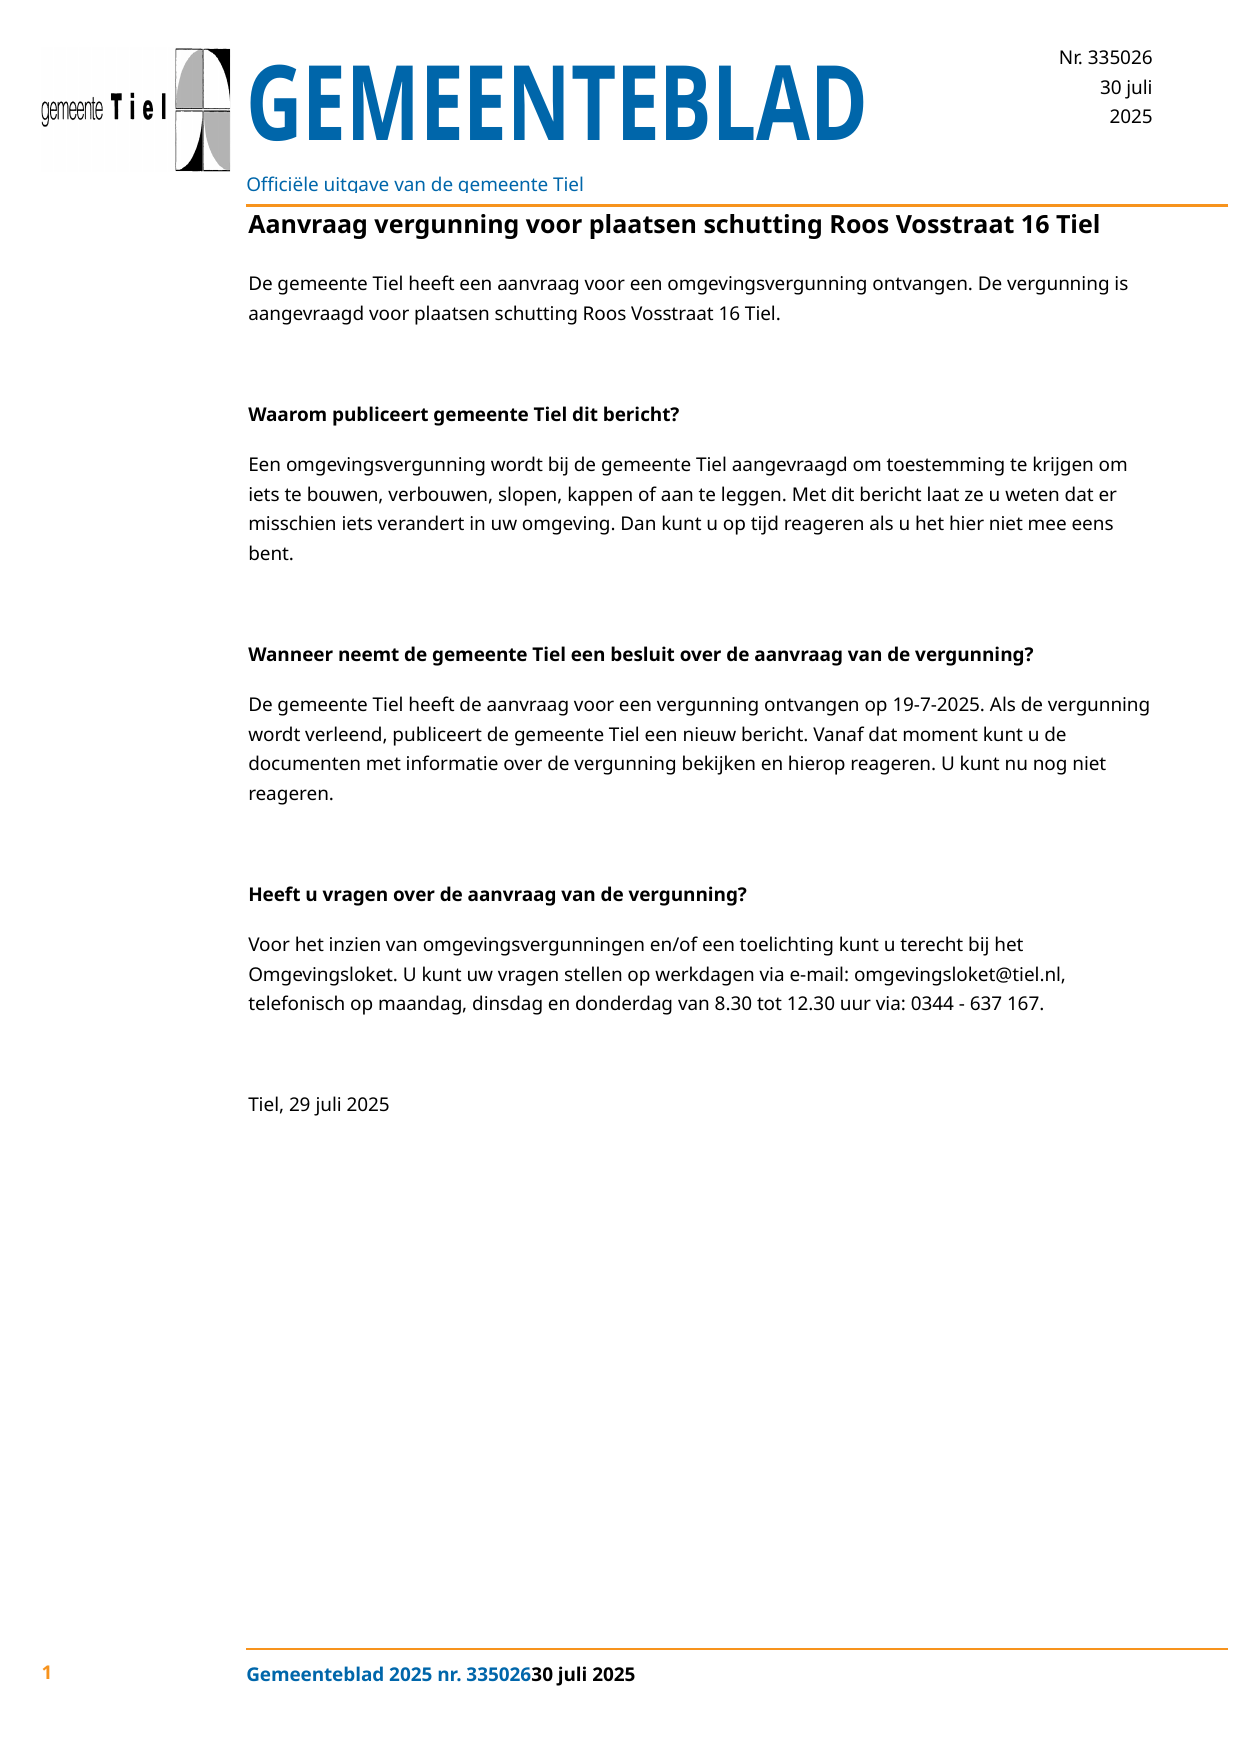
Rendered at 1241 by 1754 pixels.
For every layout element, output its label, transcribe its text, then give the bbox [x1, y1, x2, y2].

text De gemeente Tiel heeft een aanvraag voor een omgevingsvergunning ontvangen. De vergunning is aangevraagd voor plaatsen schutting Roos Vosstraat 16 Tiel. [248, 270, 1152, 326]
text Een omgevingsvergunning wordt bij de gemeente Tiel aangevraagd om toestemming te krijgen om iets te bouwen, verbouwen, slopen, kappen of aan te leggen. Met dit bericht laat ze u weten dat er misschien iets verandert in uw omgeving. Dan kunt u op tijd reageren als u het hier niet mee eens bent. [248, 451, 1152, 566]
text Heeft u vragen over de aanvraag van de vergunning? [248, 881, 1152, 906]
text Waarom publiceert gemeente Tiel dit bericht? [248, 401, 1152, 426]
text Tiel, 29 juli 2025 [248, 1091, 1152, 1117]
text De gemeente Tiel heeft de aanvraag voor een vergunning ontvangen op 19-7-2025. Als de vergunning wordt verleend, publiceert de gemeente Tiel een nieuw bericht. Vanaf dat moment kunt u de documenten met informatie over de vergunning bekijken en hierop reageren. U kunt nu nog niet reageren. [248, 691, 1152, 806]
text Wanneer neemt de gemeente Tiel een besluit over de aanvraag van de vergunning? [248, 641, 1152, 666]
text Voor het inzien van omgevingsvergunningen en/of een toelichting kunt u terecht bij het Omgevingsloket. U kunt uw vragen stellen op werkdagen via e-mail: omgevingsloket@tiel.nl, telefonisch op maandag, dinsdag en donderdag van 8.30 tot 12.30 uur via: 0344 - 637 167. [248, 931, 1152, 1016]
picture [41, 47, 231, 172]
text Aanvraag vergunning voor plaatsen schutting Roos Vosstraat 16 Tiel [248, 207, 1152, 241]
